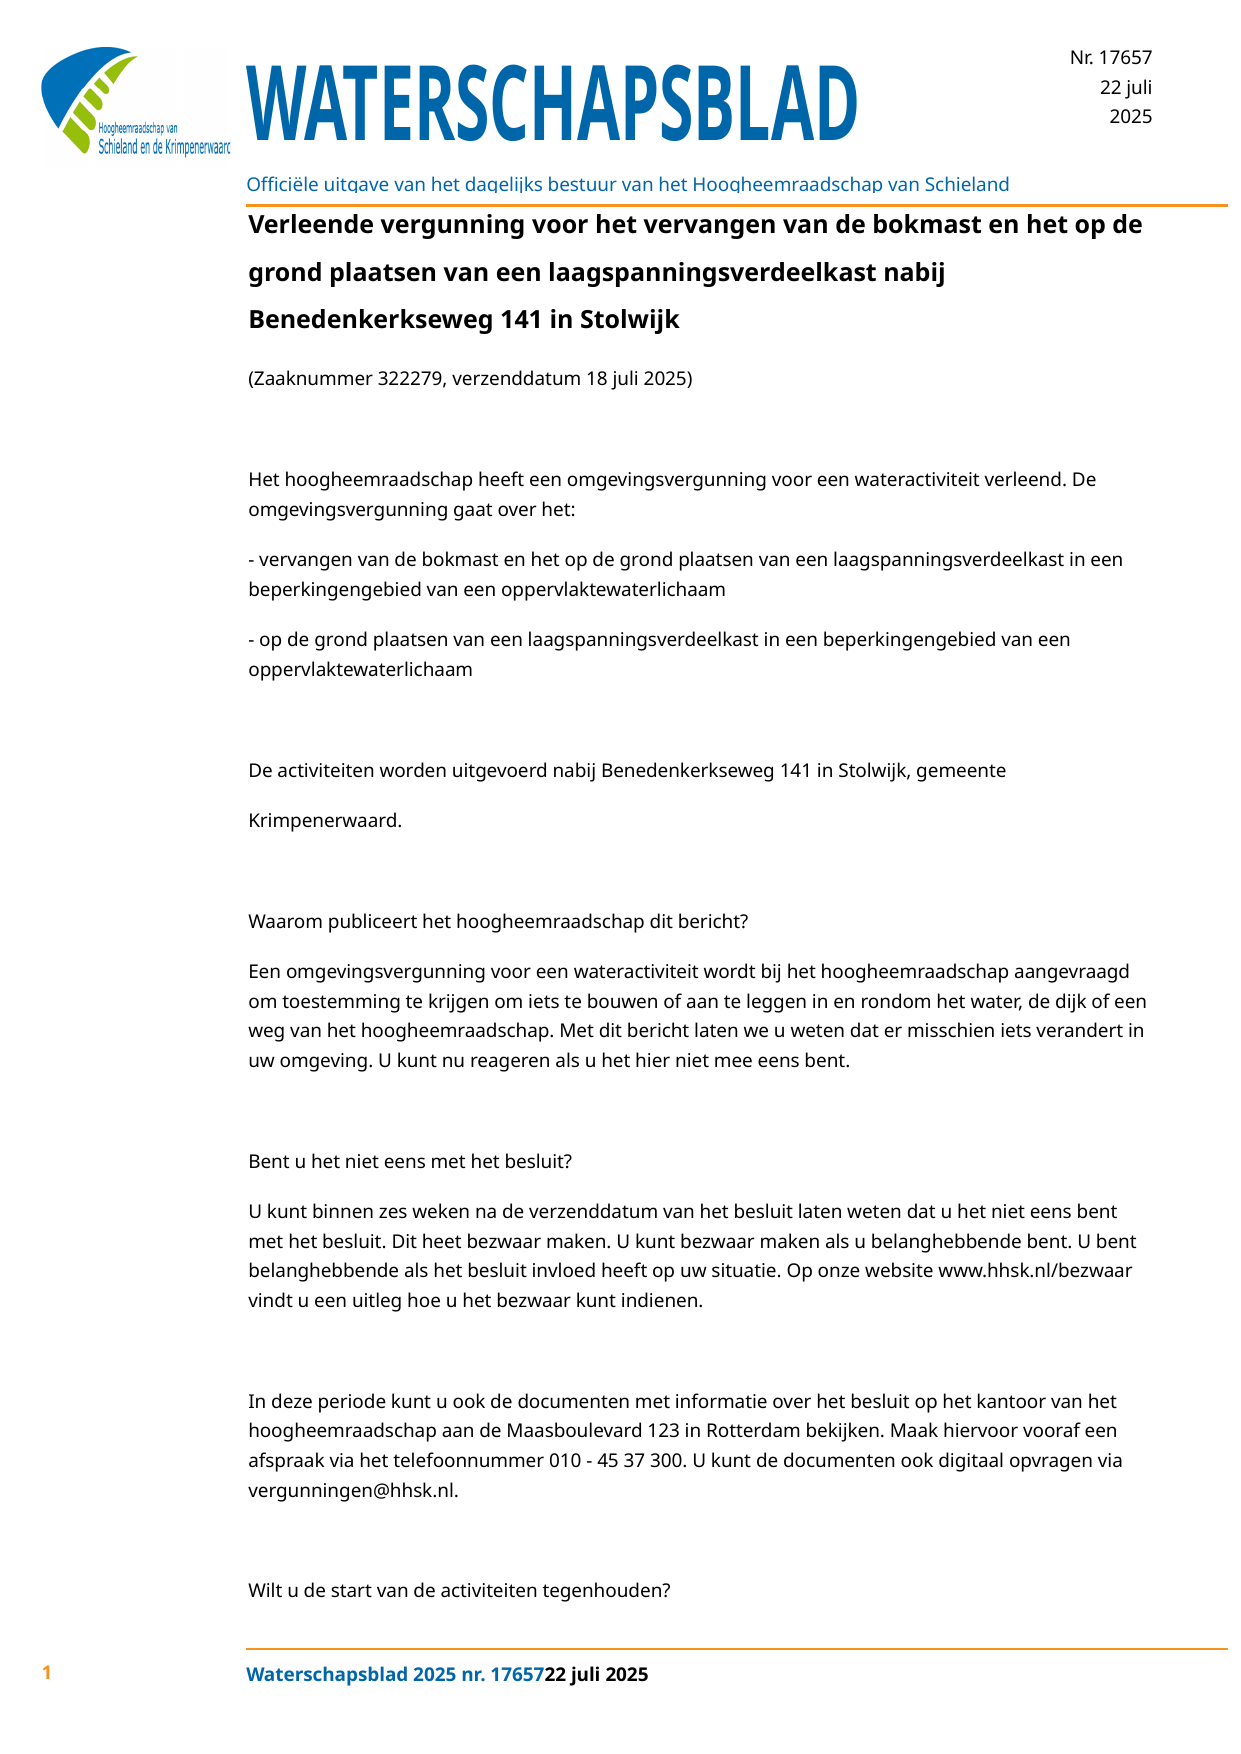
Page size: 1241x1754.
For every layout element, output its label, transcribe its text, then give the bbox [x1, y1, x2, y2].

text In deze periode kunt u ook de documenten met informatie over het besluit op het kantoor van het hoogheemraadschap aan de Maasboulevard 123 in Rotterdam bekijken. Maak hiervoor vooraf een afspraak via het telefoonnummer 010 - 45 37 300. U kunt de documenten ook digitaal opvragen via vergunningen@hhsk.nl. [248, 1388, 1152, 1502]
text Waarom publiceert het hoogheemraadschap dit bericht? [248, 908, 1152, 934]
text Wilt u de start van de activiteiten tegenhouden? [248, 1578, 1152, 1603]
text Het hoogheemraadschap heeft een omgevingsvergunning voor een wateractiviteit verleend. De omgevingsvergunning gaat over het: [248, 466, 1152, 522]
picture [41, 47, 231, 172]
text U kunt binnen zes weken na de verzenddatum van het besluit laten weten dat u het niet eens bent met het besluit. Dit heet bezwaar maken. U kunt bezwaar maken als u belanghebbende bent. U bent belanghebbende als het besluit invloed heeft op uw situatie. Op onze website www.hhsk.nl/bezwaar vindt u een uitleg hoe u het bezwaar kunt indienen. [248, 1198, 1152, 1313]
text Een omgevingsvergunning voor een wateractiviteit wordt bij het hoogheemraadschap aangevraagd om toestemming te krijgen om iets te bouwen of aan te leggen in en rondom het water, de dijk of een weg van het hoogheemraadschap. Met dit bericht laten we u weten dat er misschien iets verandert in uw omgeving. U kunt nu reageren als u het hier niet mee eens bent. [248, 958, 1152, 1073]
text - vervangen van de bokmast en het op de grond plaatsen van een laagspanningsverdeelkast in een beperkingengebied van een oppervlaktewaterlichaam [248, 546, 1152, 602]
text Verleende vergunning voor het vervangen van de bokmast en het op de grond plaatsen van een laagspanningsverdeelkast nabij Benedenkerkseweg 141 in Stolwijk [248, 207, 1152, 336]
text Bent u het niet eens met het besluit? [248, 1148, 1152, 1174]
text (Zaaknummer 322279, verzenddatum 18 juli 2025) [248, 366, 1152, 391]
text Krimpenerwaard. [248, 807, 1152, 833]
text De activiteiten worden uitgevoerd nabij Benedenkerkseweg 141 in Stolwijk, gemeente [248, 757, 1152, 782]
text - op de grond plaatsen van een laagspanningsverdeelkast in een beperkingengebied van een oppervlaktewaterlichaam [248, 626, 1152, 682]
